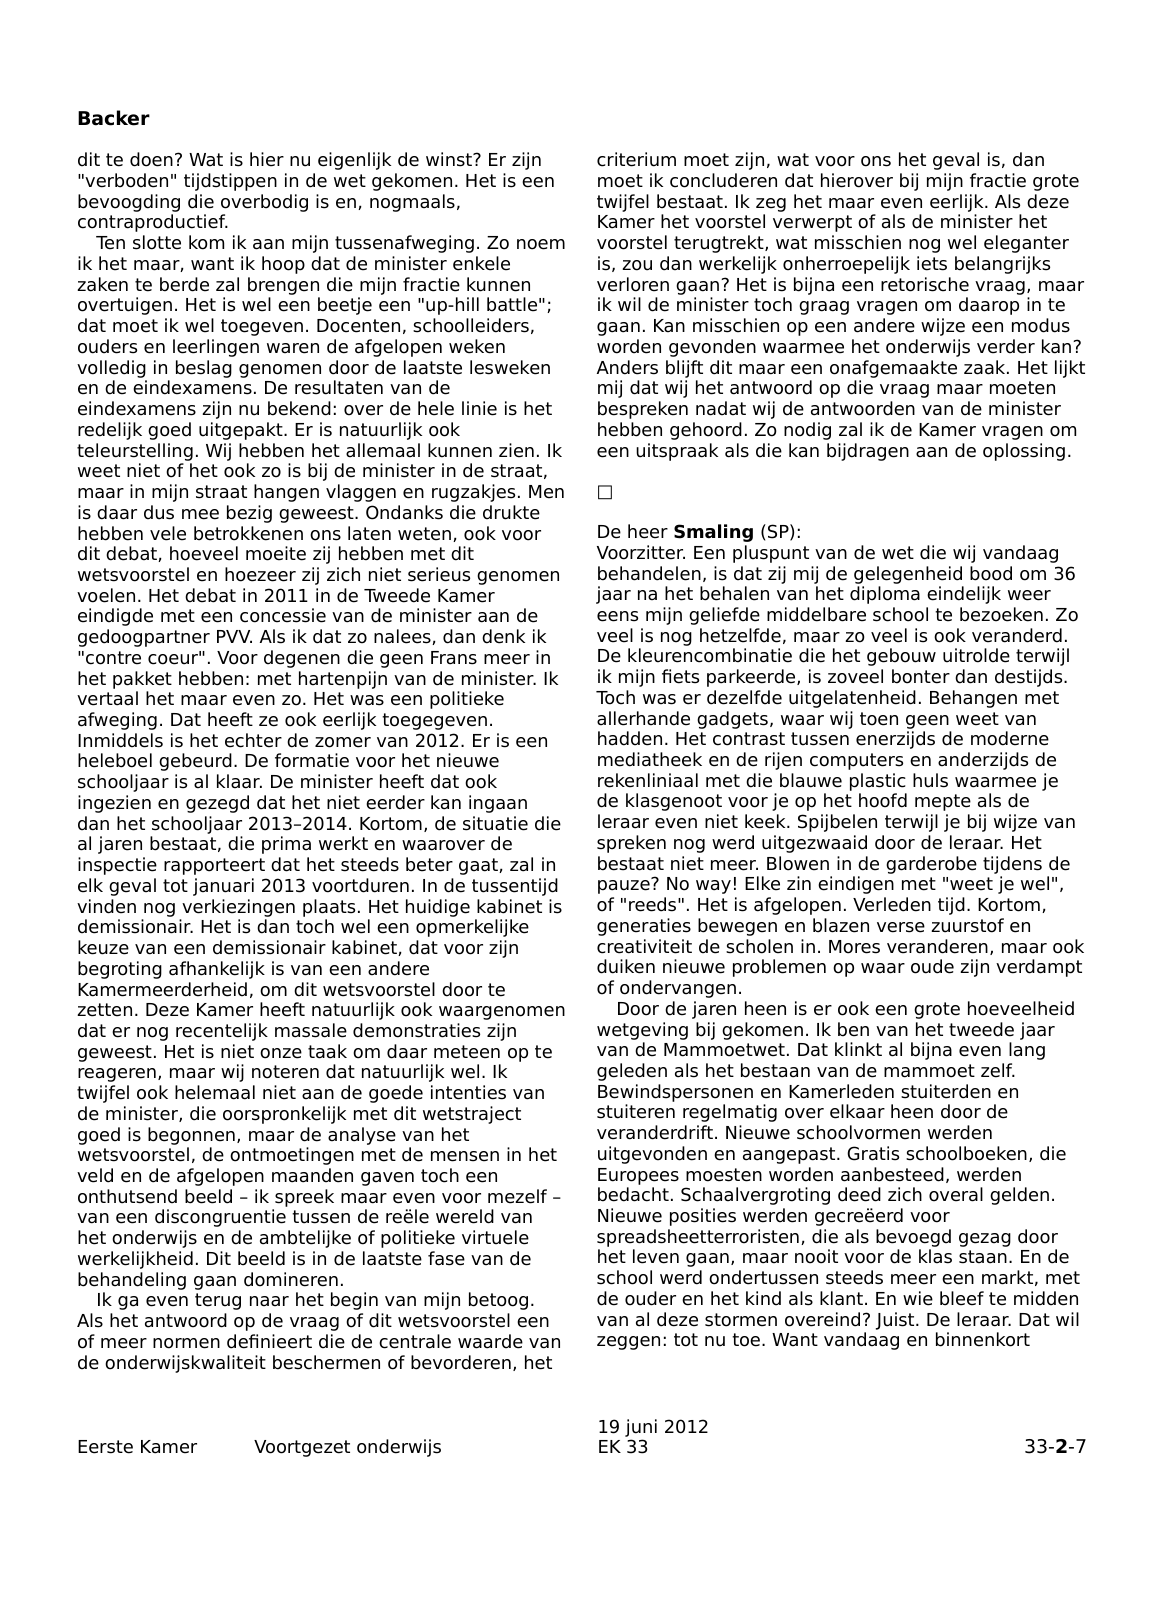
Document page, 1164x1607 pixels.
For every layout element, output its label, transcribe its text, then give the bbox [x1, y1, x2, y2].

text Voorzitter. Een pluspunt van de wet die wij vandaag behandelen, is dat zij mij de gelegenheid bood om 36 jaar na het behalen van het diploma eindelijk weer eens mijn geliefde middelbare school te bezoeken. Zo veel is nog hetzelfde, maar zo veel is ook veranderd. De kleurencombinatie die het gebouw uitrolde terwijl ik mijn fiets parkeerde, is zoveel bonter dan destijds. Toch was er dezelfde uitgelatenheid. Behangen met allerhande gadgets, waar wij toen geen weet van hadden. Het contrast tussen enerzijds de moderne mediatheek en de rijen computers en anderzijds de rekenliniaal met die blauwe plastic huls waarmee je de klasgenoot voor je op het hoofd mepte als de leraar even niet keek. Spijbelen terwijl je bij wijze van spreken nog werd uitgezwaaid door de leraar. Het bestaat niet meer. Blowen in de garderobe tijdens de pauze? No way! Elke zin eindigen met "weet je wel", of "reeds". Het is afgelopen. Verleden tijd. Kortom, generaties bewegen en blazen verse zuurstof en creativiteit de scholen in. Mores veranderen, maar ook duiken nieuwe problemen op waar oude zijn verdampt of ondervangen. [596, 543, 1087, 999]
text □ [596, 481, 1087, 502]
text dit te doen? Wat is hier nu eigenlijk de winst? Er zijn "verboden" tijdstippen in de wet gekomen. Het is een bevoogding die overbodig is en, nogmaals, contraproductief. [77, 150, 567, 233]
text De heer Smaling (SP): [596, 522, 1087, 543]
text Ten slotte kom ik aan mijn tussenafweging. Zo noem ik het maar, want ik hoop dat de minister enkele zaken te berde zal brengen die mijn fractie kunnen overtuigen. Het is wel een beetje een "up-hill battle"; dat moet ik wel toegeven. Docenten, schoolleiders, ouders en leerlingen waren de afgelopen weken volledig in beslag genomen door de laatste lesweken en de eindexamens. De resultaten van de eindexamens zijn nu bekend: over de hele linie is het redelijk goed uitgepakt. Er is natuurlijk ook teleurstelling. Wij hebben het allemaal kunnen zien. Ik weet niet of het ook zo is bij de minister in de straat, maar in mijn straat hangen vlaggen en rugzakjes. Men is daar dus mee bezig geweest. Ondanks die drukte hebben vele betrokkenen ons laten weten, ook voor dit debat, hoeveel moeite zij hebben met dit wetsvoorstel en hoezeer zij zich niet serieus genomen voelen. Het debat in 2011 in de Tweede Kamer eindigde met een concessie van de minister aan de gedoogpartner PVV. Als ik dat zo nalees, dan denk ik "contre coeur". Voor degenen die geen Frans meer in het pakket hebben: met hartenpijn van de minister. Ik vertaal het maar even zo. Het was een politieke afweging. Dat heeft ze ook eerlijk toegegeven. Inmiddels is het echter de zomer van 2012. Er is een heleboel gebeurd. De formatie voor het nieuwe schooljaar is al klaar. De minister heeft dat ook ingezien en gezegd dat het niet eerder kan ingaan dan het schooljaar 2013–2014. Kortom, de situatie die al jaren bestaat, die prima werkt en waarover de inspectie rapporteert dat het steeds beter gaat, zal in elk geval tot januari 2013 voortduren. In de tussentijd vinden nog verkiezingen plaats. Het huidige kabinet is demissionair. Het is dan toch wel een opmerkelijke keuze van een demissionair kabinet, dat voor zijn begroting afhankelijk is van een andere Kamermeerderheid, om dit wetsvoorstel door te zetten. Deze Kamer heeft natuurlijk ook waargenomen dat er nog recentelijk massale demonstraties zijn geweest. Het is niet onze taak om daar meteen op te reageren, maar wij noteren dat natuurlijk wel. Ik twijfel ook helemaal niet aan de goede intenties van de minister, die oorspronkelijk met dit wetstraject goed is begonnen, maar de analyse van het wetsvoorstel, de ontmoetingen met de mensen in het veld en de afgelopen maanden gaven toch een onthutsend beeld – ik spreek maar even voor mezelf – van een discongruentie tussen de reële wereld van het onderwijs en de ambtelijke of politieke virtuele werkelijkheid. Dit beeld is in de laatste fase van de behandeling gaan domineren. [77, 233, 567, 1290]
text criterium moet zijn, wat voor ons het geval is, dan moet ik concluderen dat hierover bij mijn fractie grote twijfel bestaat. Ik zeg het maar even eerlijk. Als deze Kamer het voorstel verwerpt of als de minister het voorstel terugtrekt, wat misschien nog wel eleganter is, zou dan werkelijk onherroepelijk iets belangrijks verloren gaan? Het is bijna een retorische vraag, maar ik wil de minister toch graag vragen om daarop in te gaan. Kan misschien op een andere wijze een modus worden gevonden waarmee het onderwijs verder kan? Anders blijft dit maar een onafgemaakte zaak. Het lijkt mij dat wij het antwoord op die vraag maar moeten bespreken nadat wij de antwoorden van de minister hebben gehoord. Zo nodig zal ik de Kamer vragen om een uitspraak als die kan bijdragen aan de oplossing. [596, 150, 1087, 461]
text Ik ga even terug naar het begin van mijn betoog. Als het antwoord op de vraag of dit wetsvoorstel een of meer normen definieert die de centrale waarde van de onderwijskwaliteit beschermen of bevorderen, het [77, 1290, 567, 1373]
text Door de jaren heen is er ook een grote hoeveelheid wetgeving bij gekomen. Ik ben van het tweede jaar van de Mammoetwet. Dat klinkt al bijna even lang geleden als het bestaan van de mammoet zelf. Bewindspersonen en Kamerleden stuiterden en stuiteren regelmatig over elkaar heen door de veranderdrift. Nieuwe schoolvormen werden uitgevonden en aangepast. Gratis schoolboeken, die Europees moesten worden aanbesteed, werden bedacht. Schaalvergroting deed zich overal gelden. Nieuwe posities werden gecreëerd voor spreadsheetterroristen, die als bevoegd gezag door het leven gaan, maar nooit voor de klas staan. En de school werd ondertussen steeds meer een markt, met de ouder en het kind als klant. En wie bleef te midden van al deze stormen overeind? Juist. De leraar. Dat wil zeggen: tot nu toe. Want vandaag en binnenkort [596, 999, 1087, 1351]
